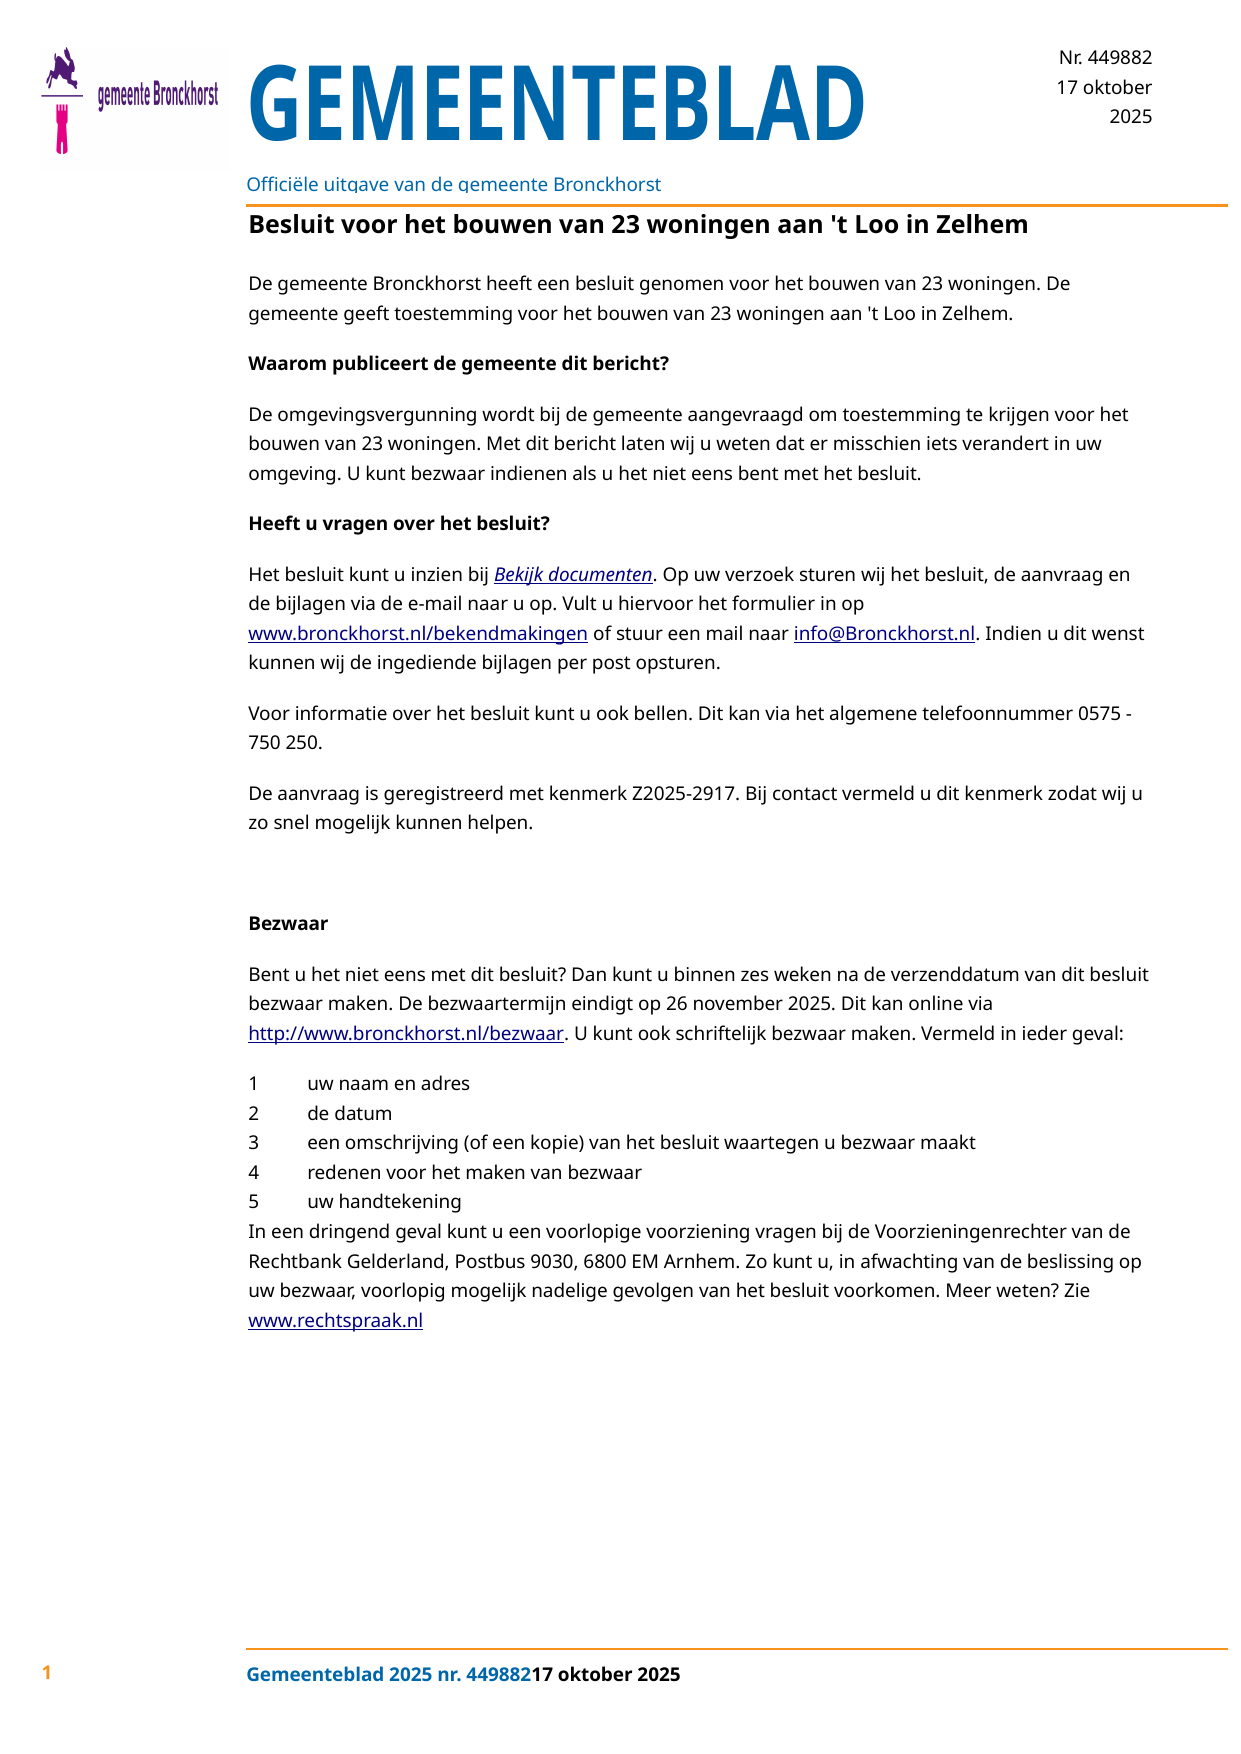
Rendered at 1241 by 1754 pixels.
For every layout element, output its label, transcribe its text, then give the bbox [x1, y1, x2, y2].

text Voor informatie over het besluit kunt u ook bellen. Dit kan via het algemene telefoonnummer 0575 - 750 250. [248, 700, 1152, 755]
text Besluit voor het bouwen van 23 woningen aan 't Loo in Zelhem [248, 207, 1152, 241]
list uw handtekening [248, 1189, 1152, 1214]
list de datum [248, 1100, 1152, 1126]
picture [41, 47, 231, 172]
text De omgevingsvergunning wordt bij de gemeente aangevraagd om toestemming te krijgen voor het bouwen van 23 woningen. Met dit bericht laten wij u weten dat er misschien iets verandert in uw omgeving. U kunt bezwaar indienen als u het niet eens bent met het besluit. [248, 401, 1152, 486]
text De gemeente Bronckhorst heeft een besluit genomen voor het bouwen van 23 woningen. De gemeente geeft toestemming voor het bouwen van 23 woningen aan 't Loo in Zelhem. [248, 270, 1152, 326]
text In een dringend geval kunt u een voorlopige voorziening vragen bij de Voorzieningenrechter van de Rechtbank Gelderland, Postbus 9030, 6800 EM Arnhem. Zo kunt u, in afwachting van de beslissing op uw bezwaar, voorlopig mogelijk nadelige gevolgen van het besluit voorkomen. Meer weten? Zie www.rechtspraak.nl [248, 1218, 1152, 1333]
list een omschrijving (of een kopie) van het besluit waartegen u bezwaar maakt [248, 1129, 1152, 1155]
text Heeft u vragen over het besluit? [248, 510, 1152, 536]
text De aanvraag is geregistreerd met kenmerk Z2025-2917. Bij contact vermeld u dit kenmerk zodat wij u zo snel mogelijk kunnen helpen. [248, 780, 1152, 835]
text Het besluit kunt u inzien bij Bekijk documenten. Op uw verzoek sturen wij het besluit, de aanvraag en de bijlagen via de e-mail naar u op. Vult u hiervoor het formulier in op www.bronckhorst.nl/bekendmakingen of stuur een mail naar info@Bronckhorst.nl. Indien u dit wenst kunnen wij de ingediende bijlagen per post opsturen. [248, 561, 1152, 675]
list uw naam en adres [248, 1070, 1152, 1096]
list redenen voor het maken van bezwaar [248, 1159, 1152, 1185]
text Bezwaar [248, 910, 1152, 936]
text Bent u het niet eens met dit besluit? Dan kunt u binnen zes weken na de verzenddatum van dit besluit bezwaar maken. De bezwaartermijn eindigt op 26 november 2025. Dit kan online via http://www.bronckhorst.nl/bezwaar. U kunt ook schriftelijk bezwaar maken. Vermeld in ieder geval: [248, 961, 1152, 1046]
text Waarom publiceert de gemeente dit bericht? [248, 350, 1152, 376]
